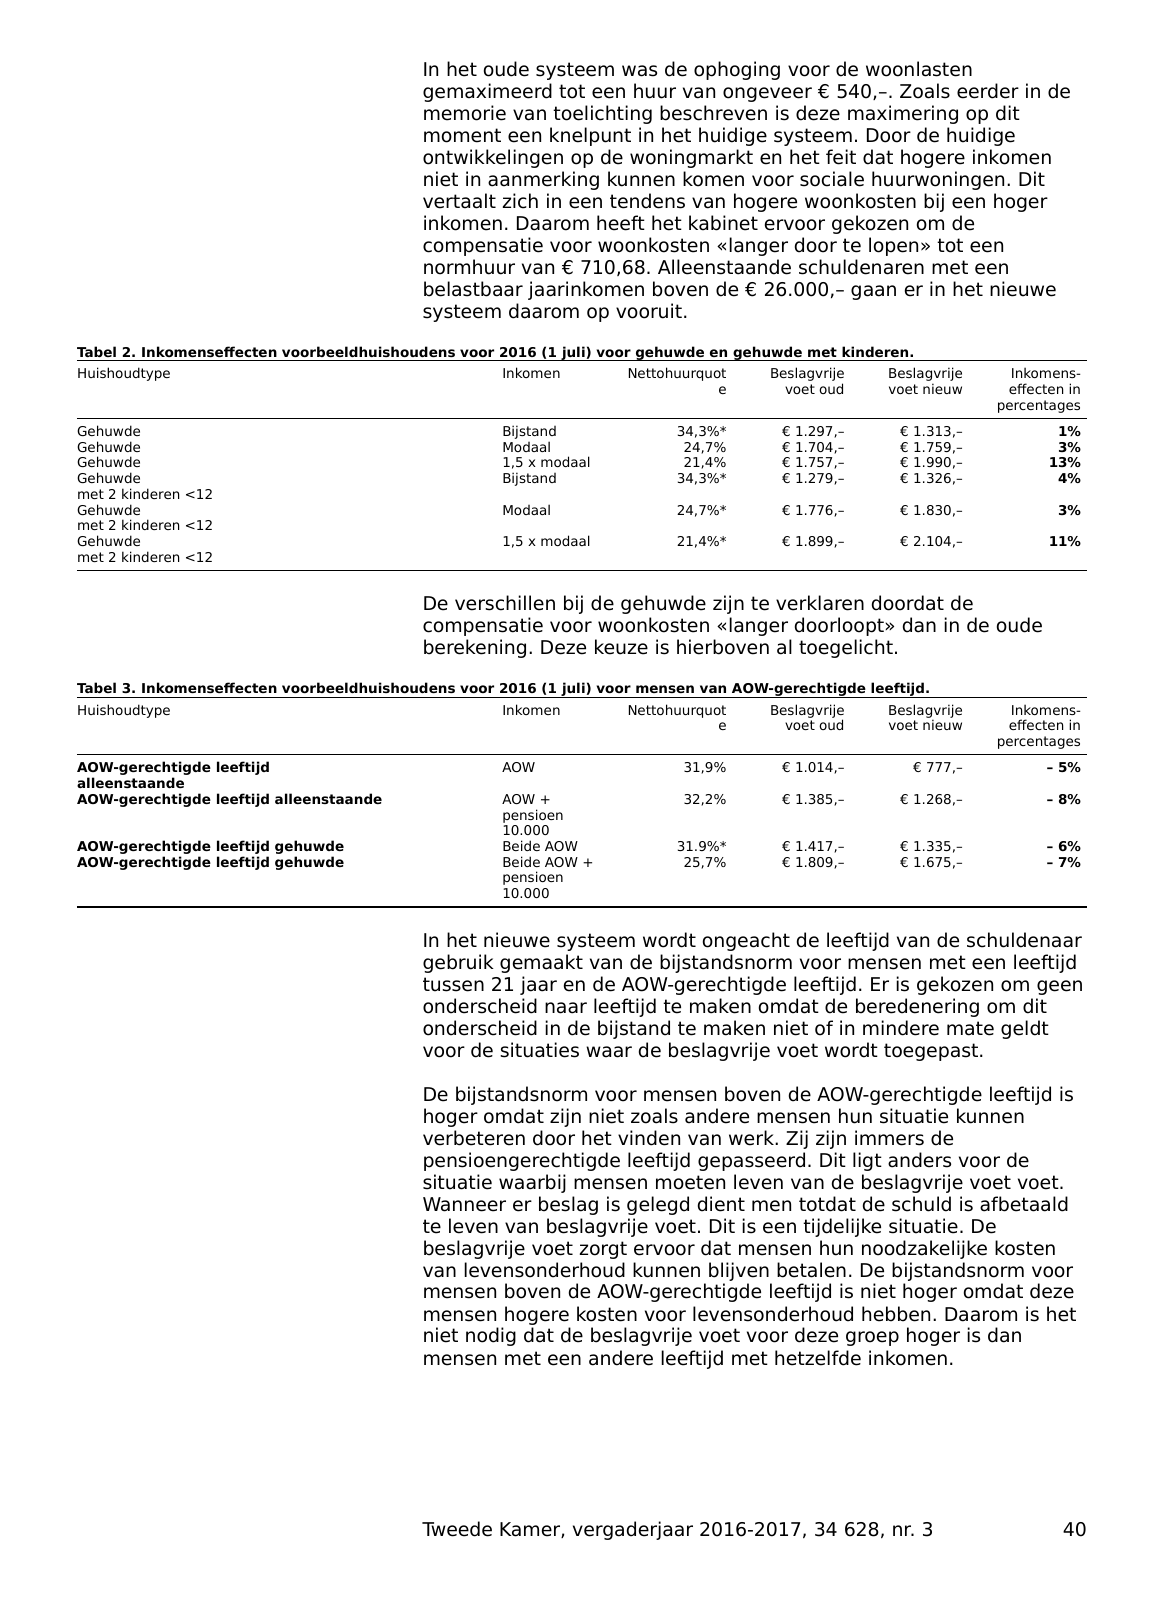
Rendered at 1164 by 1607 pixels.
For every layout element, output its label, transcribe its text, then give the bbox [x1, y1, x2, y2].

table_header Tabel 2. Inkomenseffecten voorbeeldhuishoudens voor 2016 (1 juli) voor gehuwde en gehuwde met kinderen. [77, 345, 1087, 360]
table_cell Inkomens-effecten in percentages [969, 361, 1087, 418]
table_cell 24,7%* [614, 503, 732, 534]
table_cell € 1.268,– [850, 792, 968, 839]
table_cell € 1.899,– [732, 534, 850, 570]
table_cell Beide AOW + pensioen 10.000 [496, 855, 614, 906]
table_cell € 1.417,– [732, 839, 850, 854]
table_cell AOW-gerechtigde leeftijd alleenstaande [77, 755, 496, 792]
table_cell AOW-gerechtigde leeftijd gehuwde [77, 855, 496, 906]
text In het oude systeem was de ophoging voor de woonlasten gemaximeerd tot een huur van ongeveer € 540,–. Zoals eerder in de memorie van toelichting beschreven is deze maximering op dit moment een knelpunt in het huidige systeem. Door de huidige ontwikkelingen op de woningmarkt en het feit dat hogere inkomen niet in aanmerking kunnen komen voor sociale huurwoningen. Dit vertaalt zich in een tendens van hogere woonkosten bij een hoger inkomen. Daarom heeft het kabinet ervoor gekozen om de compensatie voor woonkosten «langer door te lopen» tot een normhuur van € 710,68. Alleenstaande schuldenaren met een belastbaar jaarinkomen boven de € 26.000,– gaan er in het nieuwe systeem daarom op vooruit. [422, 59, 1087, 323]
table_cell Bijstand [496, 471, 614, 502]
table_cell 3% [969, 503, 1087, 534]
text In het nieuwe systeem wordt ongeacht de leeftijd van de schuldenaar gebruik gemaakt van de bijstandsnorm voor mensen met een leeftijd tussen 21 jaar en de AOW-gerechtigde leeftijd. Er is gekozen om geen onderscheid naar leeftijd te maken omdat de beredenering om dit onderscheid in de bijstand te maken niet of in mindere mate geldt voor de situaties waar de beslagvrije voet wordt toegepast. [422, 929, 1087, 1061]
table_cell Beslagvrije voet oud [732, 361, 850, 418]
table_cell Gehuwde [77, 455, 496, 471]
table_cell AOW + pensioen 10.000 [496, 792, 614, 839]
table_cell Inkomen [496, 698, 614, 754]
table_cell 34,3%* [614, 471, 732, 502]
table_header Tabel 3. Inkomenseffecten voorbeeldhuishoudens voor 2016 (1 juli) voor mensen van AOW-gerechtigde leeftijd. [77, 681, 1087, 697]
table_cell 34,3%* [614, 419, 732, 439]
table_cell € 1.297,– [732, 419, 850, 439]
table_cell Beslagvrije voet nieuw [850, 361, 968, 418]
table_cell 1% [969, 419, 1087, 439]
table_cell Huishoudtype [77, 698, 496, 754]
table_cell Inkomens-effecten in percentages [969, 698, 1087, 754]
table_cell Bijstand [496, 419, 614, 439]
table_cell 4% [969, 471, 1087, 502]
table_cell Nettohuurquote [614, 361, 732, 418]
table_cell AOW-gerechtigde leeftijd gehuwde [77, 839, 496, 854]
table_cell € 1.990,– [850, 455, 968, 471]
table_cell Gehuwde [77, 419, 496, 439]
table_cell € 1.757,– [732, 455, 850, 471]
table_cell € 777,– [850, 755, 968, 792]
text De bijstandsnorm voor mensen boven de AOW-gerechtigde leeftijd is hoger omdat zijn niet zoals andere mensen hun situatie kunnen verbeteren door het vinden van werk. Zij zijn immers de pensioengerechtigde leeftijd gepasseerd. Dit ligt anders voor de situatie waarbij mensen moeten leven van de beslagvrije voet voet. Wanneer er beslag is gelegd dient men totdat de schuld is afbetaald te leven van beslagvrije voet. Dit is een tijdelijke situatie. De beslagvrije voet zorgt ervoor dat mensen hun noodzakelijke kosten van levensonderhoud kunnen blijven betalen. De bijstandsnorm voor mensen boven de AOW-gerechtigde leeftijd is niet hoger omdat deze mensen hogere kosten voor levensonderhoud hebben. Daarom is het niet nodig dat de beslagvrije voet voor deze groep hoger is dan mensen met een andere leeftijd met hetzelfde inkomen. [422, 1084, 1087, 1369]
table_cell 11% [969, 534, 1087, 570]
table_cell € 1.279,– [732, 471, 850, 502]
table_cell € 1.759,– [850, 440, 968, 455]
table_cell – 5% [969, 755, 1087, 792]
table_cell – 8% [969, 792, 1087, 839]
table_cell € 1.313,– [850, 419, 968, 439]
table_cell – 6% [969, 839, 1087, 854]
table_cell Beslagvrije voet nieuw [850, 698, 968, 754]
table_cell Beslagvrije voet oud [732, 698, 850, 754]
table_cell € 1.326,– [850, 471, 968, 502]
table_cell Modaal [496, 440, 614, 455]
table_cell 1,5 x modaal [496, 455, 614, 471]
table_cell 13% [969, 455, 1087, 471]
table_cell Inkomen [496, 361, 614, 418]
table_cell 25,7% [614, 855, 732, 906]
table_cell Modaal [496, 503, 614, 534]
table_cell € 1.675,– [850, 855, 968, 906]
table_cell 21,4% [614, 455, 732, 471]
table_cell € 1.830,– [850, 503, 968, 534]
table_cell 24,7% [614, 440, 732, 455]
table_cell Gehuwde met 2 kinderen <12 [77, 471, 496, 502]
table_cell € 1.014,– [732, 755, 850, 792]
table_cell Beide AOW [496, 839, 614, 854]
table_cell 1,5 x modaal [496, 534, 614, 570]
table_cell € 1.809,– [732, 855, 850, 906]
table_cell € 1.335,– [850, 839, 968, 854]
table_cell AOW-gerechtigde leeftijd alleenstaande [77, 792, 496, 839]
table_cell 21,4%* [614, 534, 732, 570]
table_cell € 1.385,– [732, 792, 850, 839]
table_cell 3% [969, 440, 1087, 455]
table_cell Huishoudtype [77, 361, 496, 418]
table_cell € 1.704,– [732, 440, 850, 455]
table_cell Gehuwde [77, 440, 496, 455]
table_cell 31,9% [614, 755, 732, 792]
table_cell 31.9%* [614, 839, 732, 854]
table_cell Gehuwde met 2 kinderen <12 [77, 534, 496, 570]
table_cell Gehuwde met 2 kinderen <12 [77, 503, 496, 534]
table_cell AOW [496, 755, 614, 792]
table_cell € 1.776,– [732, 503, 850, 534]
table_cell Nettohuurquote [614, 698, 732, 754]
table_cell 32,2% [614, 792, 732, 839]
table_cell € 2.104,– [850, 534, 968, 570]
table_cell – 7% [969, 855, 1087, 906]
text De verschillen bij de gehuwde zijn te verklaren doordat de compensatie voor woonkosten «langer doorloopt» dan in de oude berekening. Deze keuze is hierboven al toegelicht. [422, 593, 1087, 659]
